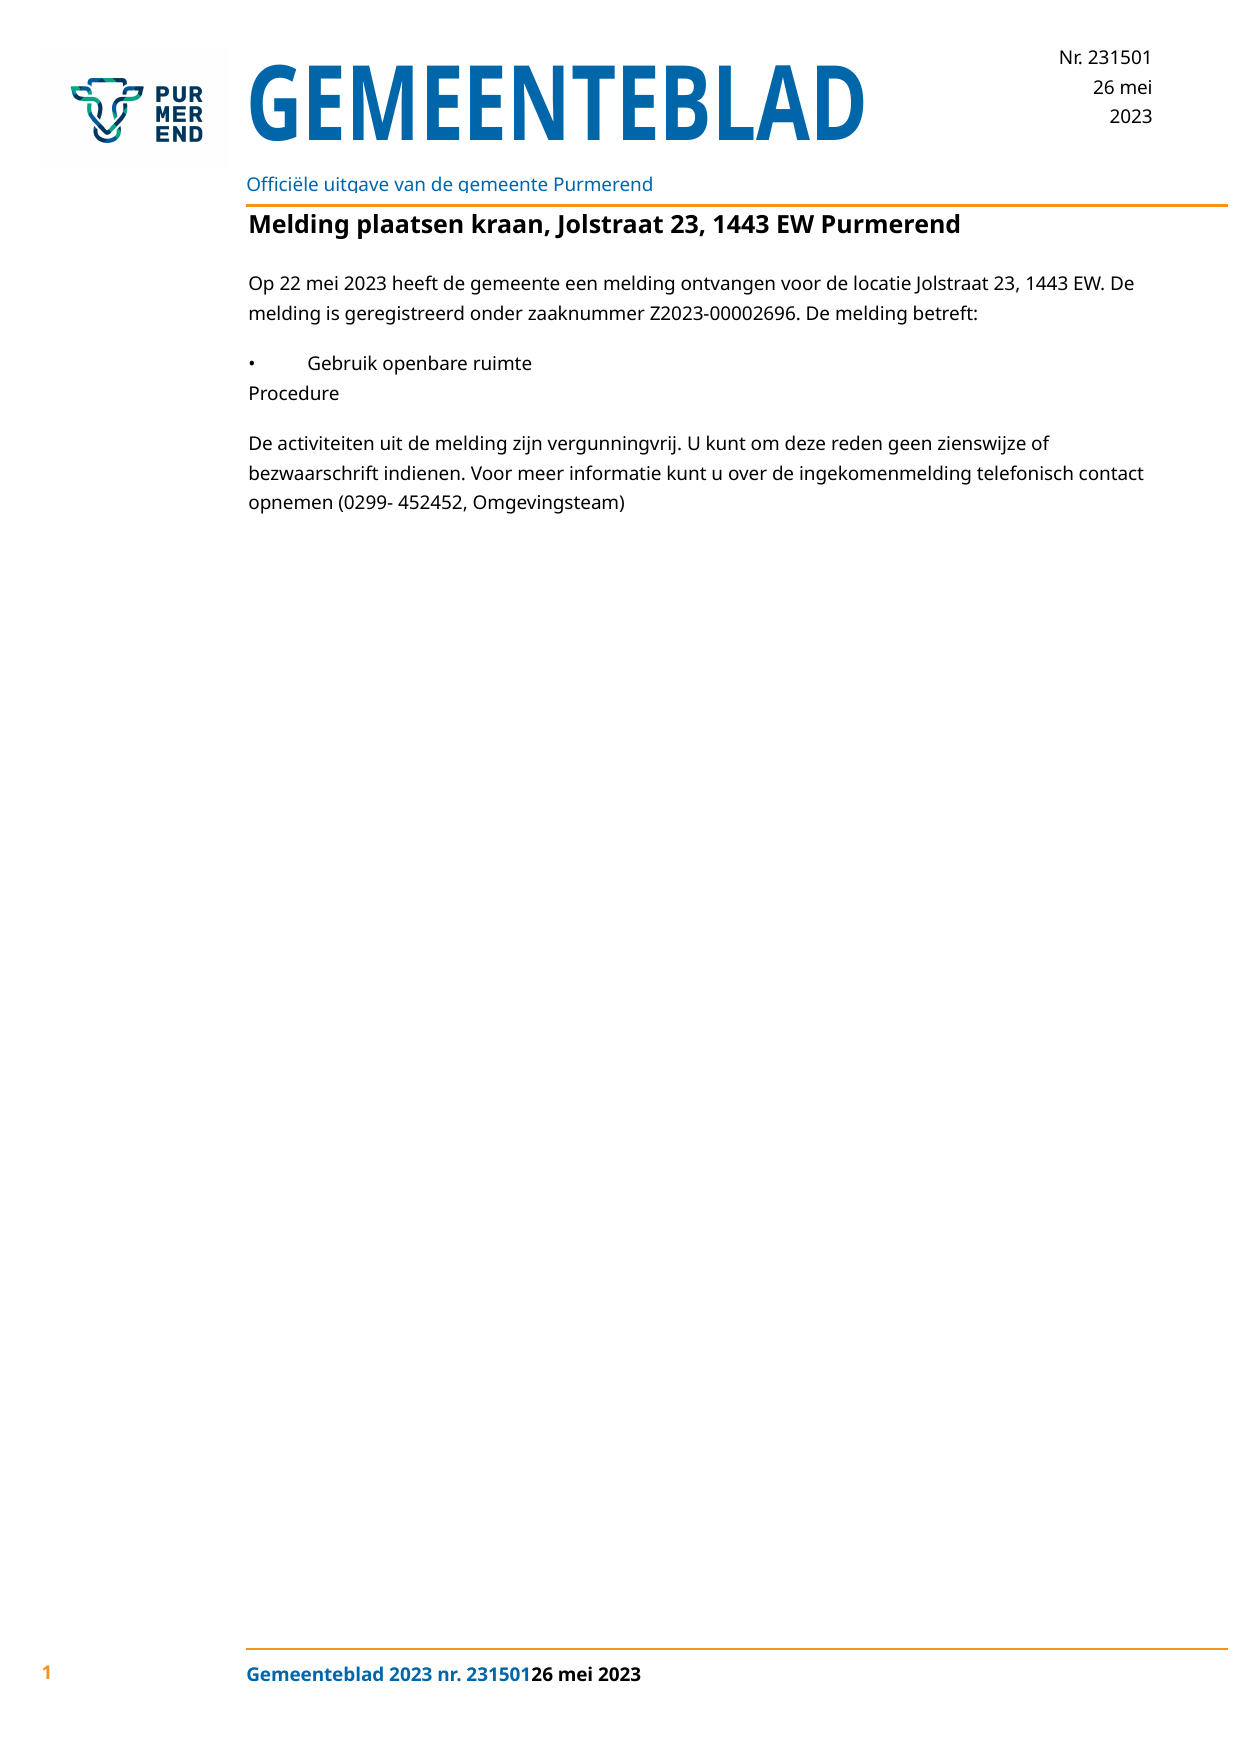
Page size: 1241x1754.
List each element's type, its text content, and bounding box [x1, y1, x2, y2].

text Melding plaatsen kraan, Jolstraat 23, 1443 EW Purmerend [248, 207, 1152, 241]
text Procedure [248, 380, 1152, 406]
list Gebruik openbare ruimte [248, 350, 1152, 376]
text Op 22 mei 2023 heeft de gemeente een melding ontvangen voor de locatie Jolstraat 23, 1443 EW. De melding is geregistreerd onder zaaknummer Z2023-00002696. De melding betreft: [248, 270, 1152, 326]
picture [41, 47, 231, 172]
text De activiteiten uit de melding zijn vergunningvrij. U kunt om deze reden geen zienswijze of bezwaarschrift indienen. Voor meer informatie kunt u over de ingekomenmelding telefonisch contact opnemen (0299- 452452, Omgevingsteam) [248, 430, 1152, 515]
